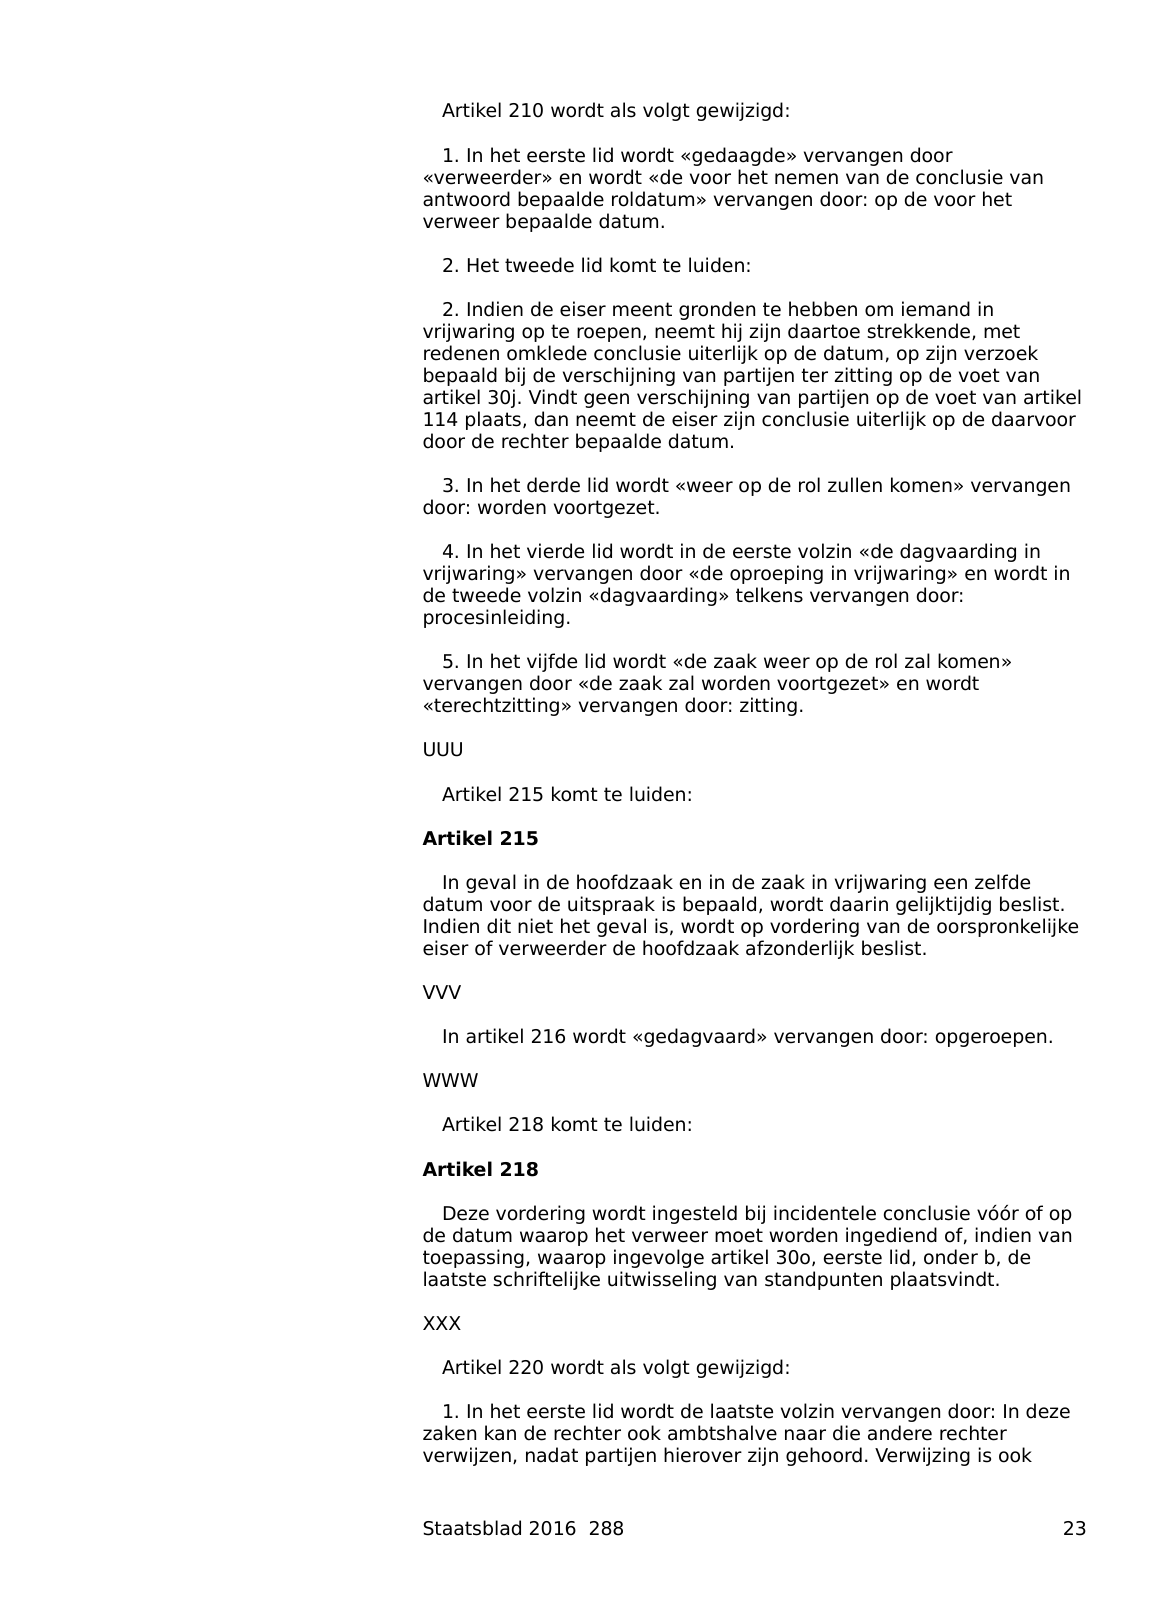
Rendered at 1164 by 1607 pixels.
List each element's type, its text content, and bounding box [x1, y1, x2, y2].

text Artikel 215 komt te luiden: [422, 783, 1087, 805]
text 2. Indien de eiser meent gronden te hebben om iemand in vrijwaring op te roepen, neemt hij zijn daartoe strekkende, met redenen omklede conclusie uiterlijk op de datum, op zijn verzoek bepaald bij de verschijning van partijen ter zitting op de voet van artikel 30j. Vindt geen verschijning van partijen op de voet van artikel 114 plaats, dan neemt de eiser zijn conclusie uiterlijk op de daarvoor door de rechter bepaalde datum. [422, 299, 1087, 453]
text 1. In het eerste lid wordt «gedaagde» vervangen door «verweerder» en wordt «de voor het nemen van de conclusie van antwoord bepaalde roldatum» vervangen door: op de voor het verweer bepaalde datum. [422, 144, 1087, 232]
text VVV [422, 982, 1087, 1004]
text 5. In het vijfde lid wordt «de zaak weer op de rol zal komen» vervangen door «de zaak zal worden voortgezet» en wordt «terechtzitting» vervangen door: zitting. [422, 651, 1087, 717]
text UUU [422, 739, 1087, 761]
subtitle Artikel 215 [422, 828, 1087, 849]
text WWW [422, 1070, 1087, 1092]
text 4. In het vierde lid wordt in de eerste volzin «de dagvaarding in vrijwaring» vervangen door «de oproeping in vrijwaring» en wordt in de tweede volzin «dagvaarding» telkens vervangen door: procesinleiding. [422, 541, 1087, 629]
text Deze vordering wordt ingesteld bij incidentele conclusie vóór of op de datum waarop het verweer moet worden ingediend of, indien van toepassing, waarop ingevolge artikel 30o, eerste lid, onder b, de laatste schriftelijke uitwisseling van standpunten plaatsvindt. [422, 1203, 1087, 1291]
text XXX [422, 1313, 1087, 1335]
text 2. Het tweede lid komt te luiden: [422, 255, 1087, 277]
text In geval in de hoofdzaak en in de zaak in vrijwaring een zelfde datum voor de uitspraak is bepaald, wordt daarin gelijktijdig beslist. Indien dit niet het geval is, wordt op vordering van de oorspronkelijke eiser of verweerder de hoofdzaak afzonderlijk beslist. [422, 872, 1087, 960]
text Artikel 218 komt te luiden: [422, 1114, 1087, 1136]
text 1. In het eerste lid wordt de laatste volzin vervangen door: In deze zaken kan de rechter ook ambtshalve naar die andere rechter verwijzen, nadat partijen hierover zijn gehoord. Verwijzing is ook [422, 1401, 1087, 1467]
text In artikel 216 wordt «gedagvaard» vervangen door: opgeroepen. [422, 1026, 1087, 1048]
subtitle Artikel 218 [422, 1158, 1087, 1181]
text Artikel 220 wordt als volgt gewijzigd: [422, 1357, 1087, 1379]
text 3. In het derde lid wordt «weer op de rol zullen komen» vervangen door: worden voortgezet. [422, 475, 1087, 519]
text Artikel 210 wordt als volgt gewijzigd: [422, 100, 1087, 122]
